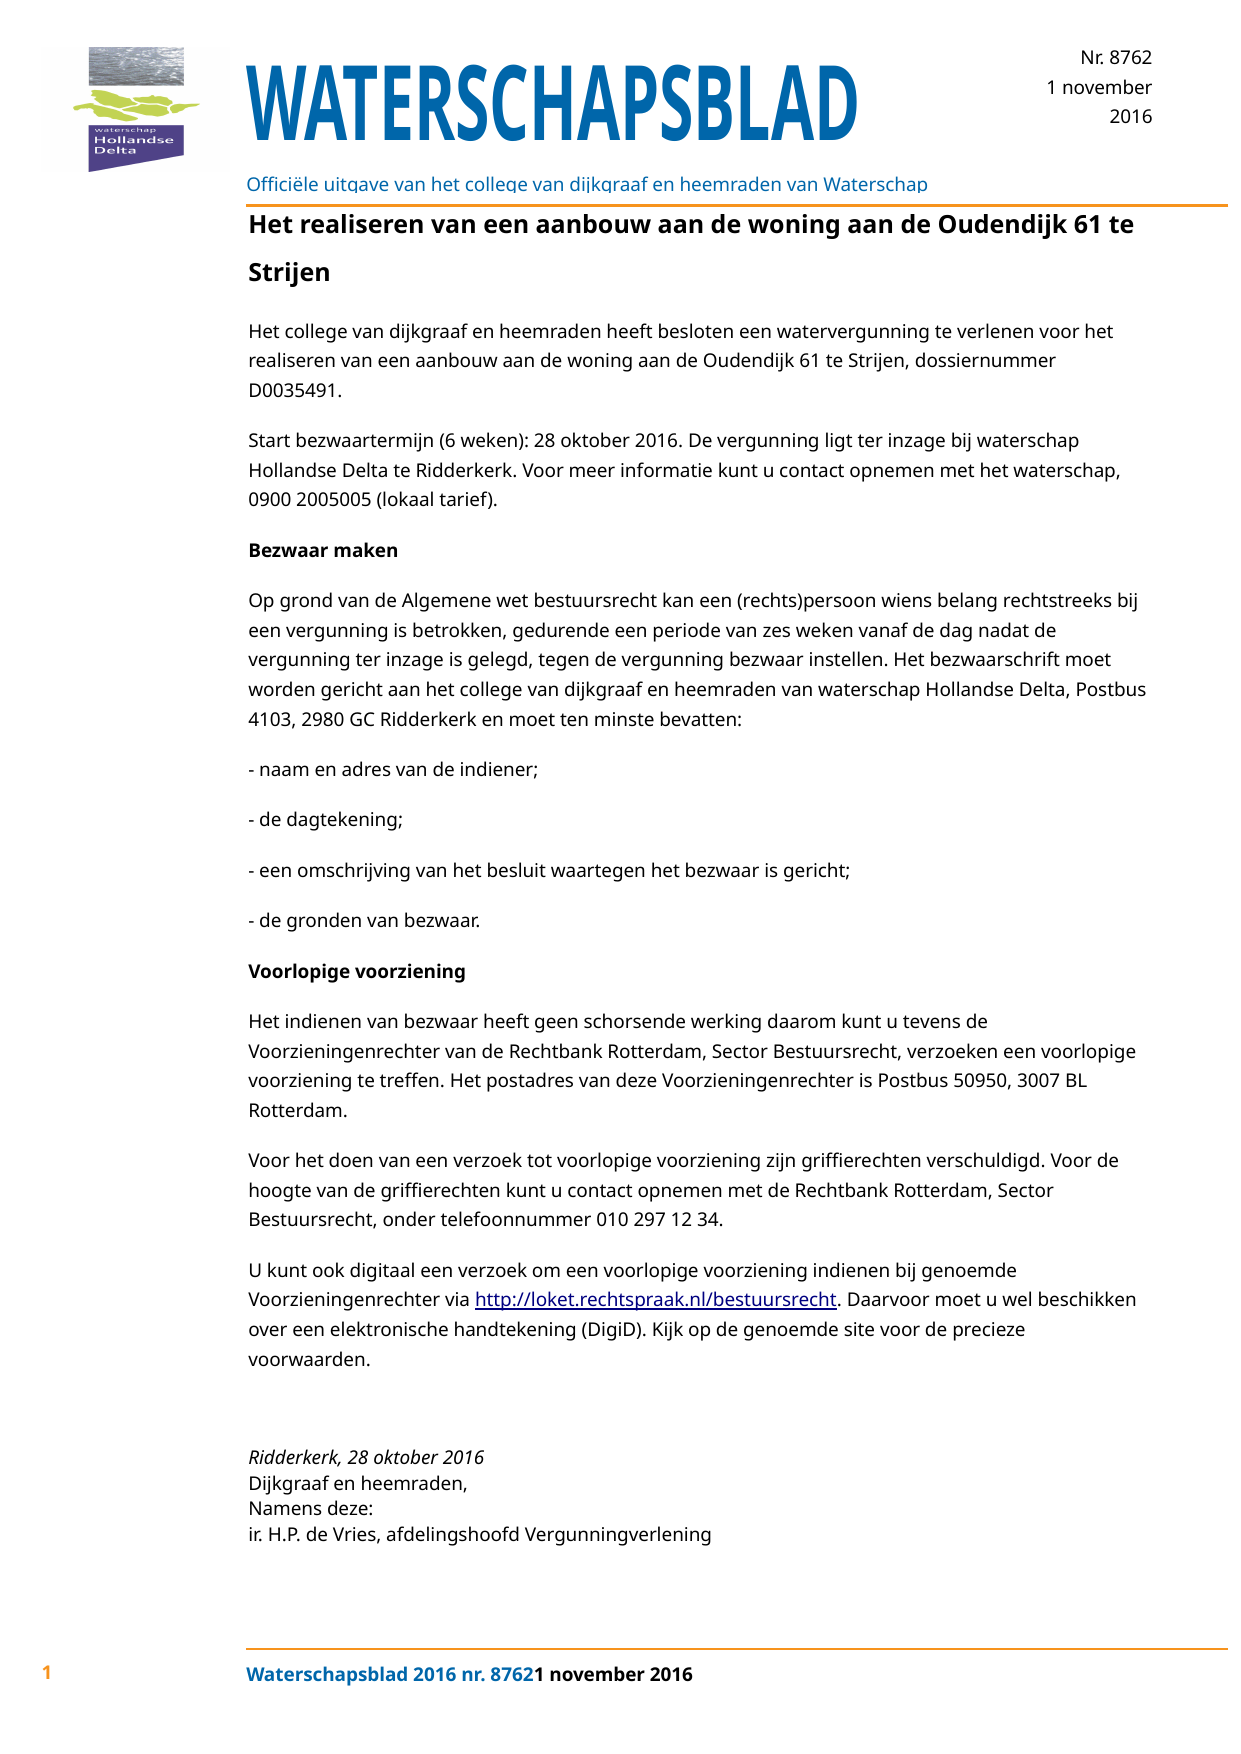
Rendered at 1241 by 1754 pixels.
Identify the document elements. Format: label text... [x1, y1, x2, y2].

text Start bezwaartermijn (6 weken): 28 oktober 2016. De vergunning ligt ter inzage bij waterschap Hollandse Delta te Ridderkerk. Voor meer informatie kunt u contact opnemen met het waterschap, 0900 2005005 (lokaal tarief). [248, 427, 1152, 512]
text Het indienen van bezwaar heeft geen schorsende werking daarom kunt u tevens de Voorzieningenrechter van de Rechtbank Rotterdam, Sector Bestuursrecht, verzoeken een voorlopige voorziening te treffen. Het postadres van deze Voorzieningenrechter is Postbus 50950, 3007 BL Rotterdam. [248, 1008, 1152, 1123]
text Voorlopige voorziening [248, 958, 1152, 984]
text Voor het doen van een verzoek tot voorlopige voorziening zijn griffierechten verschuldigd. Voor de hoogte van de griffierechten kunt u contact opnemen met de Rechtbank Rotterdam, Sector Bestuursrecht, onder telefoonnummer 010 297 12 34. [248, 1147, 1152, 1232]
text - de gronden van bezwaar. [248, 907, 1152, 933]
text Namens deze: [248, 1496, 1152, 1521]
text Het realiseren van een aanbouw aan de woning aan de Oudendijk 61 te Strijen [248, 207, 1152, 288]
text ir. H.P. de Vries, afdelingshoofd Vergunningverlening [248, 1521, 1152, 1547]
picture [41, 47, 231, 172]
text Op grond van de Algemene wet bestuursrecht kan een (rechts)persoon wiens belang rechtstreeks bij een vergunning is betrokken, gedurende een periode van zes weken vanaf de dag nadat de vergunning ter inzage is gelegd, tegen de vergunning bezwaar instellen. Het bezwaarschrift moet worden gericht aan het college van dijkgraaf en heemraden van waterschap Hollandse Delta, Postbus 4103, 2980 GC Ridderkerk en moet ten minste bevatten: [248, 587, 1152, 732]
text - naam en adres van de indiener; [248, 756, 1152, 782]
text U kunt ook digitaal een verzoek om een voorlopige voorziening indienen bij genoemde Voorzieningenrechter via http://loket.rechtspraak.nl/bestuursrecht. Daarvoor moet u wel beschikken over een elektronische handtekening (DigiD). Kijk op de genoemde site voor de precieze voorwaarden. [248, 1257, 1152, 1372]
text - een omschrijving van het besluit waartegen het bezwaar is gericht; [248, 857, 1152, 883]
text Dijkgraaf en heemraden, [248, 1470, 1152, 1496]
text Bezwaar maken [248, 537, 1152, 563]
text Ridderkerk, 28 oktober 2016 [248, 1444, 1152, 1470]
text - de dagtekening; [248, 807, 1152, 832]
text Het college van dijkgraaf en heemraden heeft besloten een watervergunning te verlenen voor het realiseren van een aanbouw aan de woning aan de Oudendijk 61 te Strijen, dossiernummer D0035491. [248, 318, 1152, 403]
